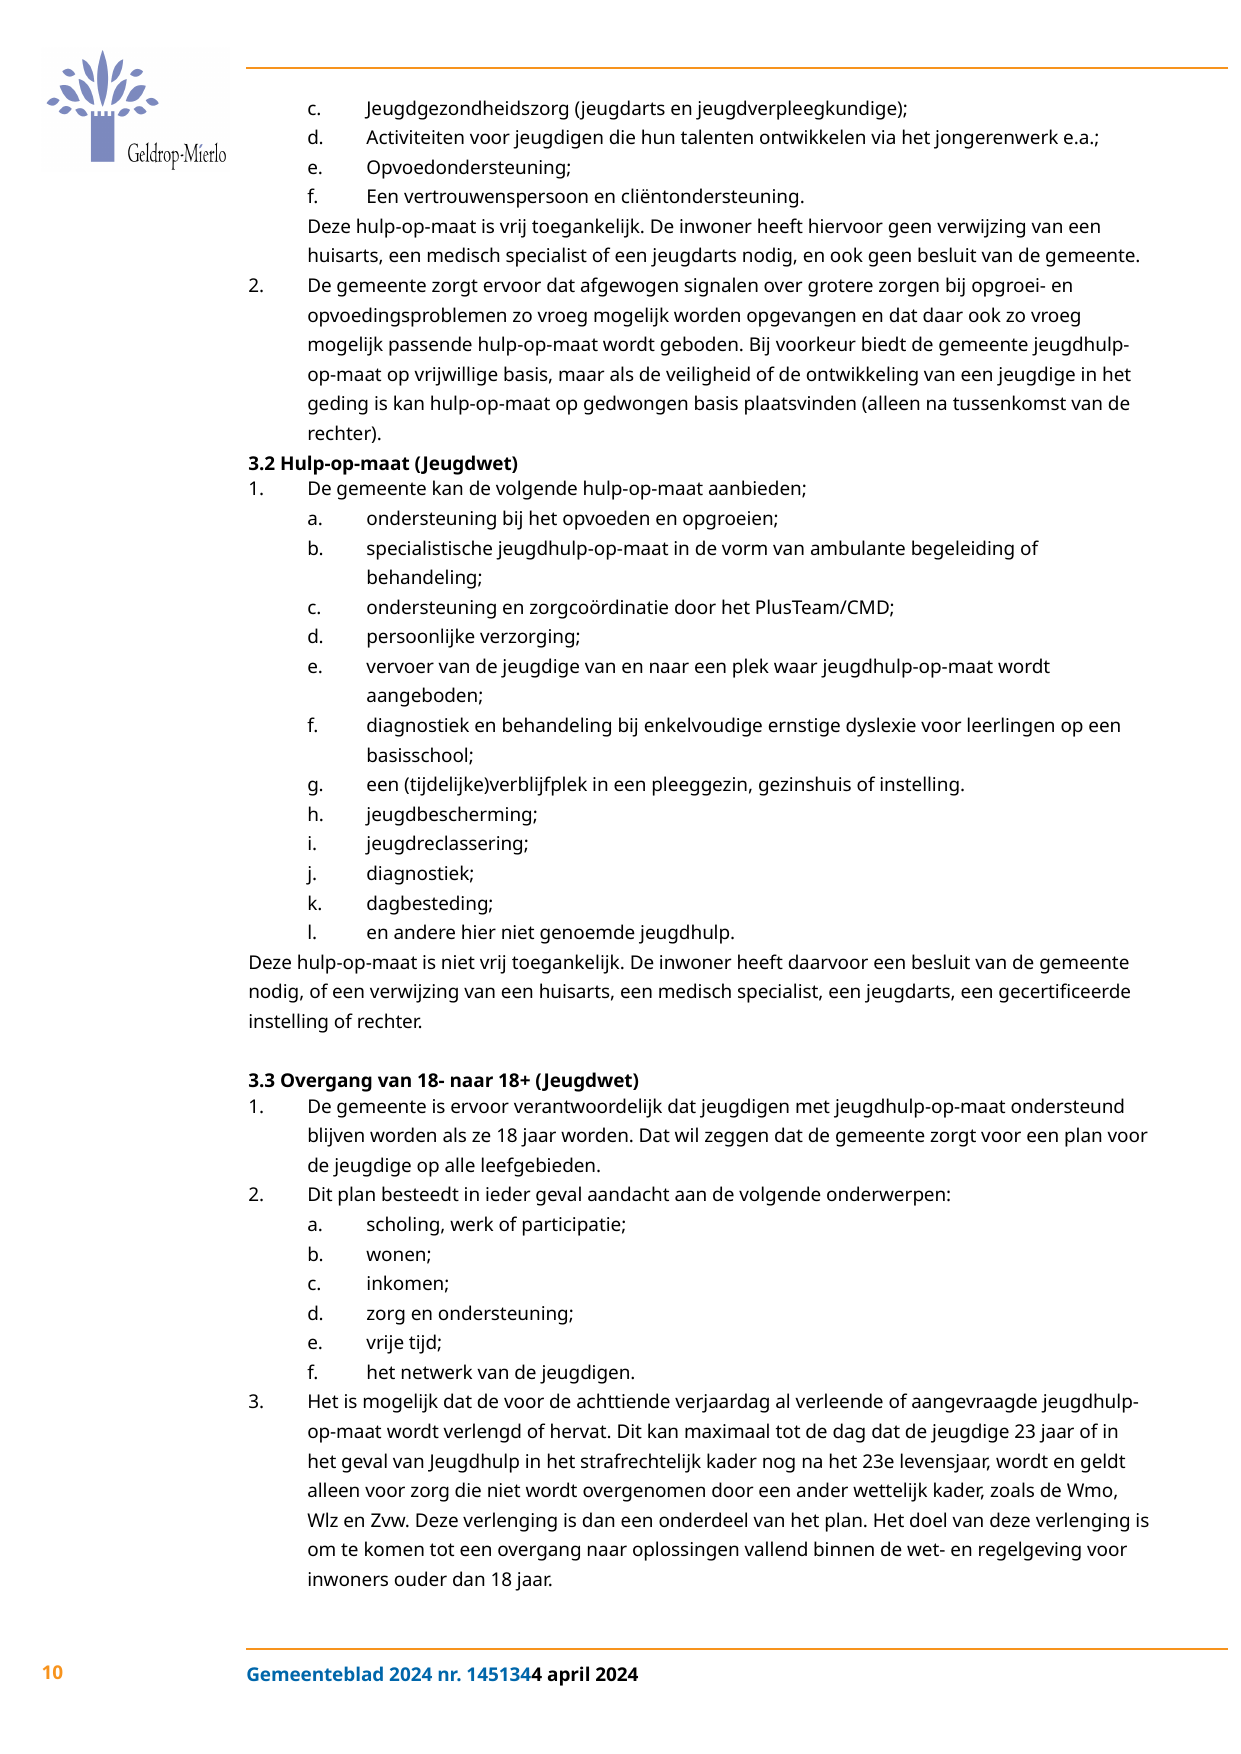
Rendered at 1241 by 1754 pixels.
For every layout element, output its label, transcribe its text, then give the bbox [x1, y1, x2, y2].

list zorg en ondersteuning; [307, 1300, 1152, 1326]
list vrije tijd; [307, 1329, 1152, 1355]
list ondersteuning bij het opvoeden en opgroeien; [307, 505, 1152, 531]
list Activiteiten voor jeugdigen die hun talenten ontwikkelen via het jongerenwerk e.a.; [307, 124, 1152, 150]
list Deze hulp-op-maat is vrij toegankelijk. De inwoner heeft hiervoor geen verwijzing van een huisarts, een medisch specialist of een jeugdarts nodig, en ook geen besluit van de gemeente. [248, 213, 1152, 268]
list inkomen; [307, 1270, 1152, 1296]
list jeugdbescherming; [307, 801, 1152, 827]
list wonen; [307, 1241, 1152, 1267]
list persoonlijke verzorging; [307, 623, 1152, 649]
list vervoer van de jeugdige van en naar een plek waar jeugdhulp-op-maat wordt aangeboden; [307, 653, 1152, 708]
list diagnostiek; [307, 860, 1152, 886]
list ondersteuning en zorgcoördinatie door het PlusTeam/CMD; [307, 594, 1152, 619]
list diagnostiek en behandeling bij enkelvoudige ernstige dyslexie voor leerlingen op een basisschool; [307, 712, 1152, 767]
list Opvoedondersteuning; [307, 154, 1152, 180]
list De gemeente kan de volgende hulp-op-maat aanbieden; [248, 476, 1152, 501]
list De gemeente zorgt ervoor dat afgewogen signalen over grotere zorgen bij opgroei- en opvoedingsproblemen zo vroeg mogelijk worden opgevangen en dat daar ook zo vroeg mogelijk passende hulp-op-maat wordt geboden. Bij voorkeur biedt de gemeente jeugdhulp-op-maat op vrijwillige basis, maar als de veiligheid of de ontwikkeling van een jeugdige in het geding is kan hulp-op-maat op gedwongen basis plaatsvinden (alleen na tussenkomst van de rechter). [248, 272, 1152, 446]
list het netwerk van de jeugdigen. [307, 1359, 1152, 1385]
list De gemeente is ervoor verantwoordelijk dat jeugdigen met jeugdhulp-op-maat ondersteund blijven worden als ze 18 jaar worden. Dat wil zeggen dat de gemeente zorgt voor een plan voor de jeugdige op alle leefgebieden. [248, 1093, 1152, 1178]
list Het is mogelijk dat de voor de achttiende verjaardag al verleende of aangevraagde jeugdhulp-op-maat wordt verlengd of hervat. Dit kan maximaal tot de dag dat de jeugdige 23 jaar of in het geval van Jeugdhulp in het strafrechtelijk kader nog na het 23e levensjaar, wordt en geldt alleen voor zorg die niet wordt overgenomen door een ander wettelijk kader, zoals de Wmo, Wlz en Zvw. Deze verlenging is dan een onderdeel van het plan. Het doel van deze verlenging is om te komen tot een overgang naar oplossingen vallend binnen de wet- en regelgeving voor inwoners ouder dan 18 jaar. [248, 1389, 1152, 1592]
text 3.3 Overgang van 18- naar 18+ (Jeugdwet) [248, 1067, 1152, 1093]
list en andere hier niet genoemde jeugdhulp. [307, 919, 1152, 945]
list jeugdreclassering; [307, 831, 1152, 856]
picture [41, 47, 231, 172]
list Jeugdgezondheidszorg (jeugdarts en jeugdverpleegkundige); [307, 95, 1152, 121]
list een (tijdelijke)verblijfplek in een pleeggezin, gezinshuis of instelling. [307, 771, 1152, 797]
list dagbesteding; [307, 890, 1152, 915]
text 3.2 Hulp-op-maat (Jeugdwet) [248, 450, 1152, 476]
list Dit plan besteedt in ieder geval aandacht aan de volgende onderwerpen: [248, 1182, 1152, 1207]
list specialistische jeugdhulp-op-maat in de vorm van ambulante begeleiding of behandeling; [307, 535, 1152, 590]
list Een vertrouwenspersoon en cliëntondersteuning. [307, 183, 1152, 209]
list scholing, werk of participatie; [307, 1211, 1152, 1237]
text Deze hulp-op-maat is niet vrij toegankelijk. De inwoner heeft daarvoor een besluit van de gemeente nodig, of een verwijzing van een huisarts, een medisch specialist, een jeugdarts, een gecertificeerde instelling of rechter. [248, 949, 1152, 1034]
